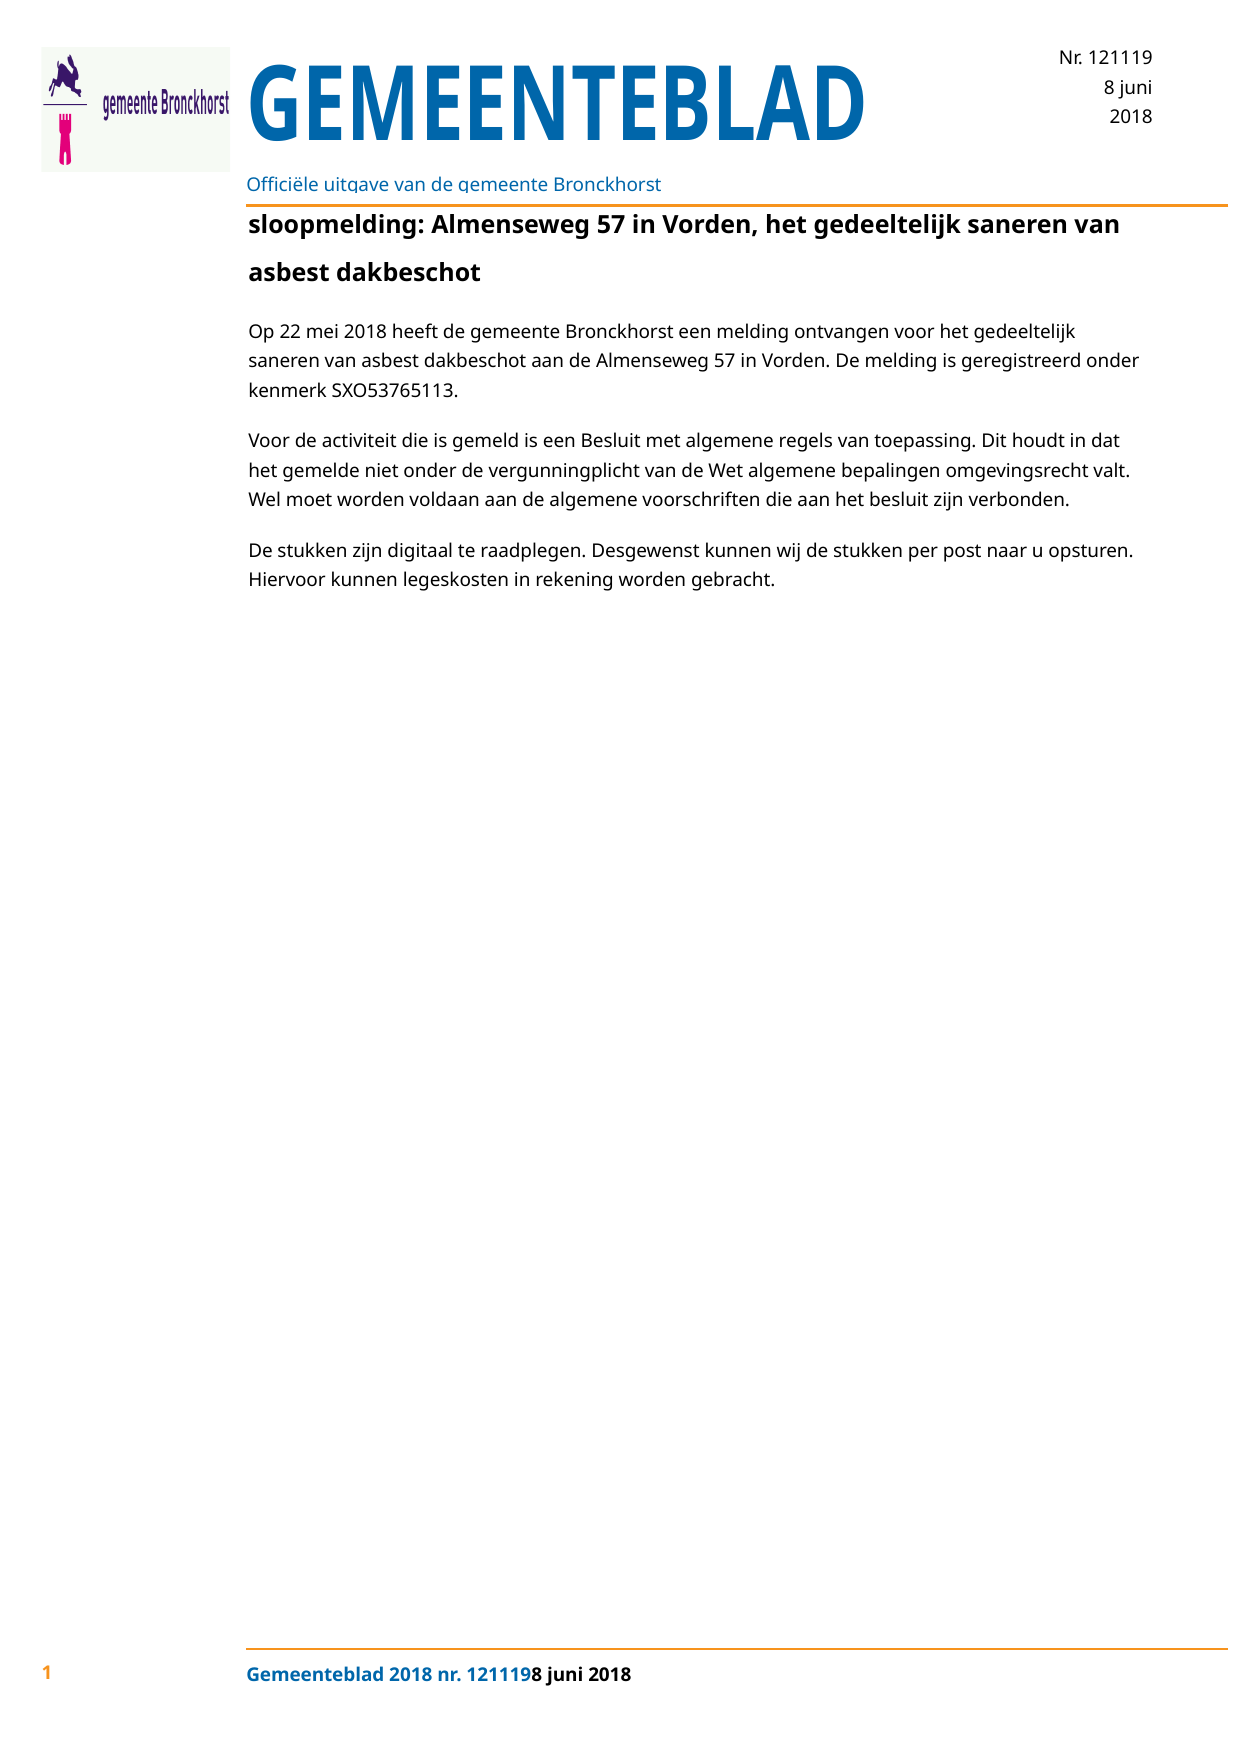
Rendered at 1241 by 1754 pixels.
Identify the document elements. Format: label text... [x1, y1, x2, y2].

text De stukken zijn digitaal te raadplegen. Desgewenst kunnen wij de stukken per post naar u opsturen. Hiervoor kunnen legeskosten in rekening worden gebracht. [248, 537, 1152, 592]
text Voor de activiteit die is gemeld is een Besluit met algemene regels van toepassing. Dit houdt in dat het gemelde niet onder de vergunningplicht van de Wet algemene bepalingen omgevingsrecht valt. Wel moet worden voldaan aan de algemene voorschriften die aan het besluit zijn verbonden. [248, 427, 1152, 512]
text sloopmelding: Almenseweg 57 in Vorden, het gedeeltelijk saneren van asbest dakbeschot [248, 207, 1152, 288]
picture [41, 47, 231, 172]
text Op 22 mei 2018 heeft de gemeente Bronckhorst een melding ontvangen voor het gedeeltelijk saneren van asbest dakbeschot aan de Almenseweg 57 in Vorden. De melding is geregistreerd onder kenmerk SXO53765113. [248, 318, 1152, 403]
